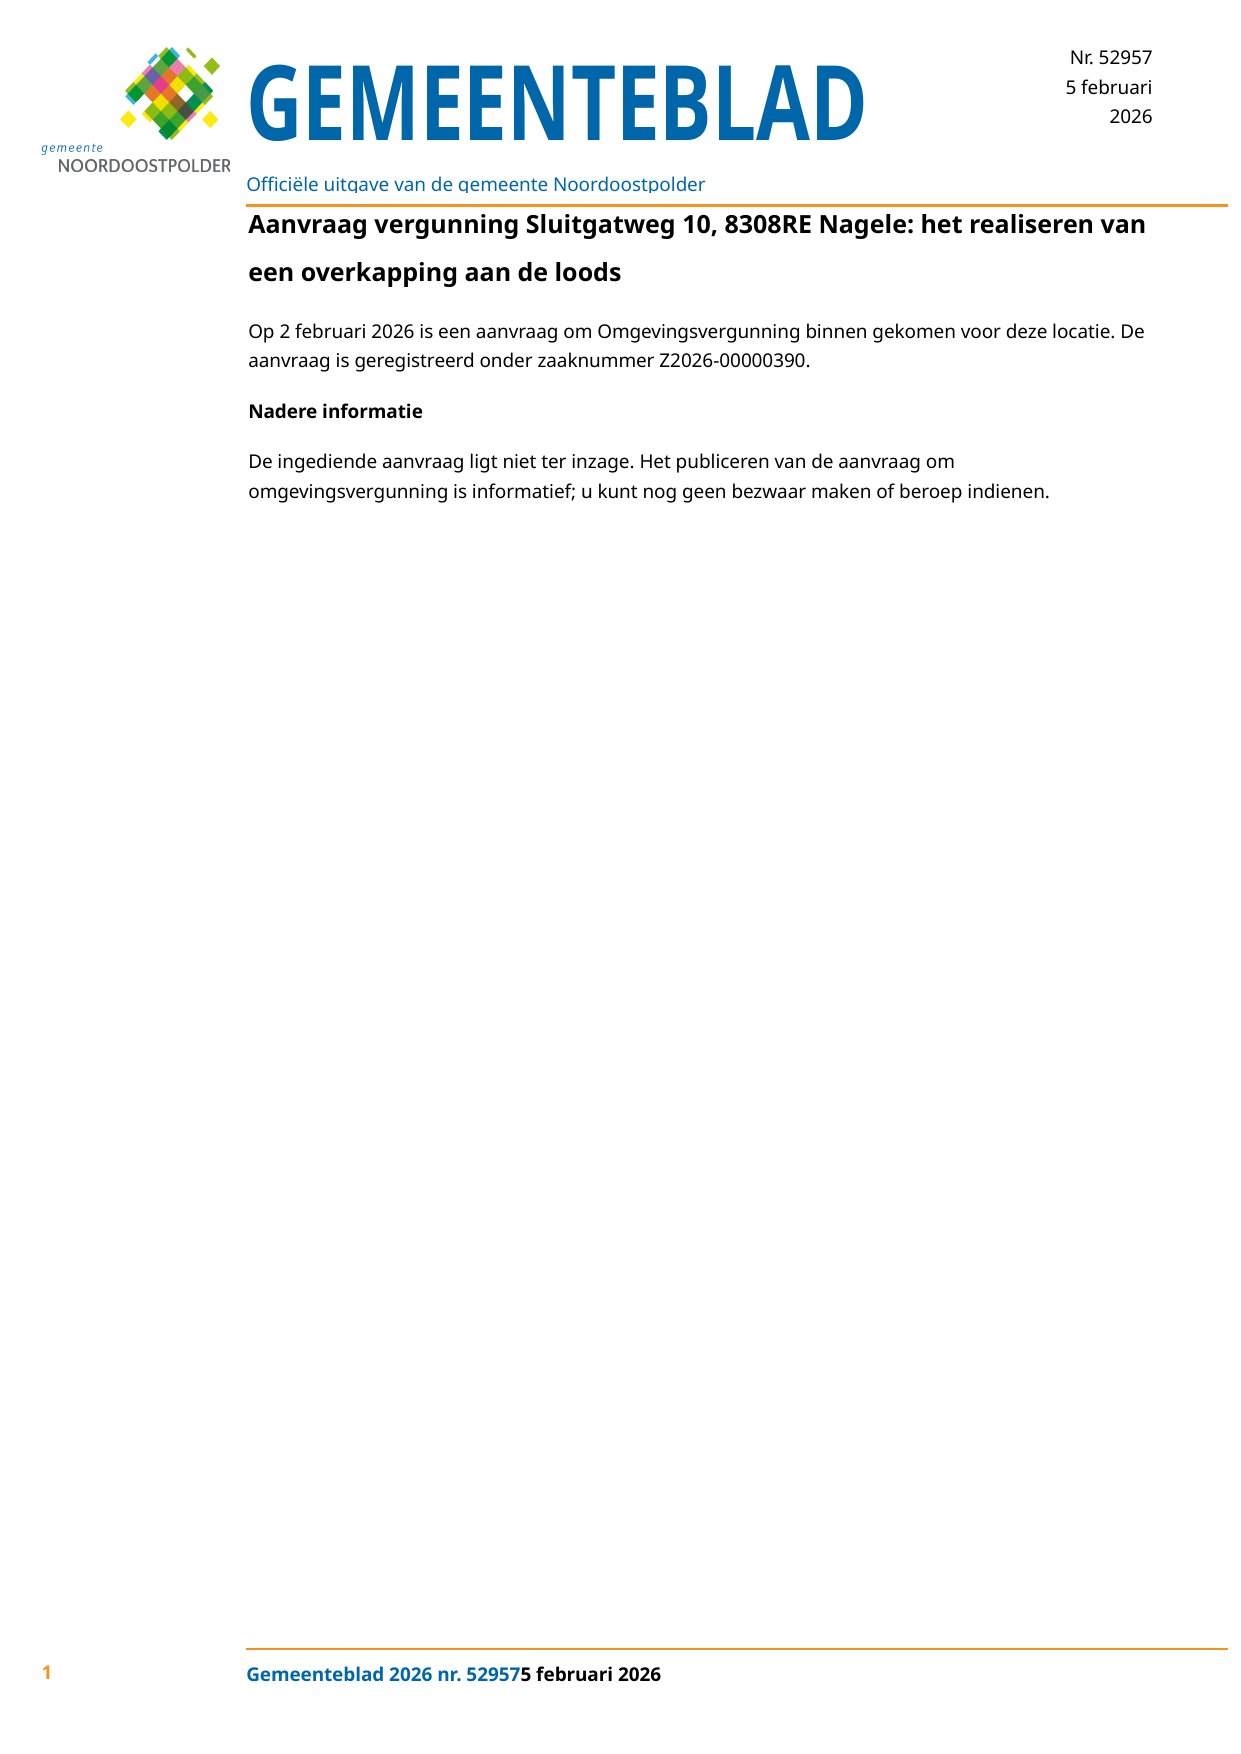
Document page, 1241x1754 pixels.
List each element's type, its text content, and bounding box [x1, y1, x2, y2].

text Nadere informatie [248, 398, 1152, 424]
picture [41, 47, 231, 172]
text De ingediende aanvraag ligt niet ter inzage. Het publiceren van de aanvraag om omgevingsvergunning is informatief; u kunt nog geen bezwaar maken of beroep indienen. [248, 448, 1152, 504]
text Op 2 februari 2026 is een aanvraag om Omgevingsvergunning binnen gekomen voor deze locatie. De aanvraag is geregistreerd onder zaaknummer Z2026-00000390. [248, 318, 1152, 373]
text Aanvraag vergunning Sluitgatweg 10, 8308RE Nagele: het realiseren van een overkapping aan de loods [248, 207, 1152, 288]
